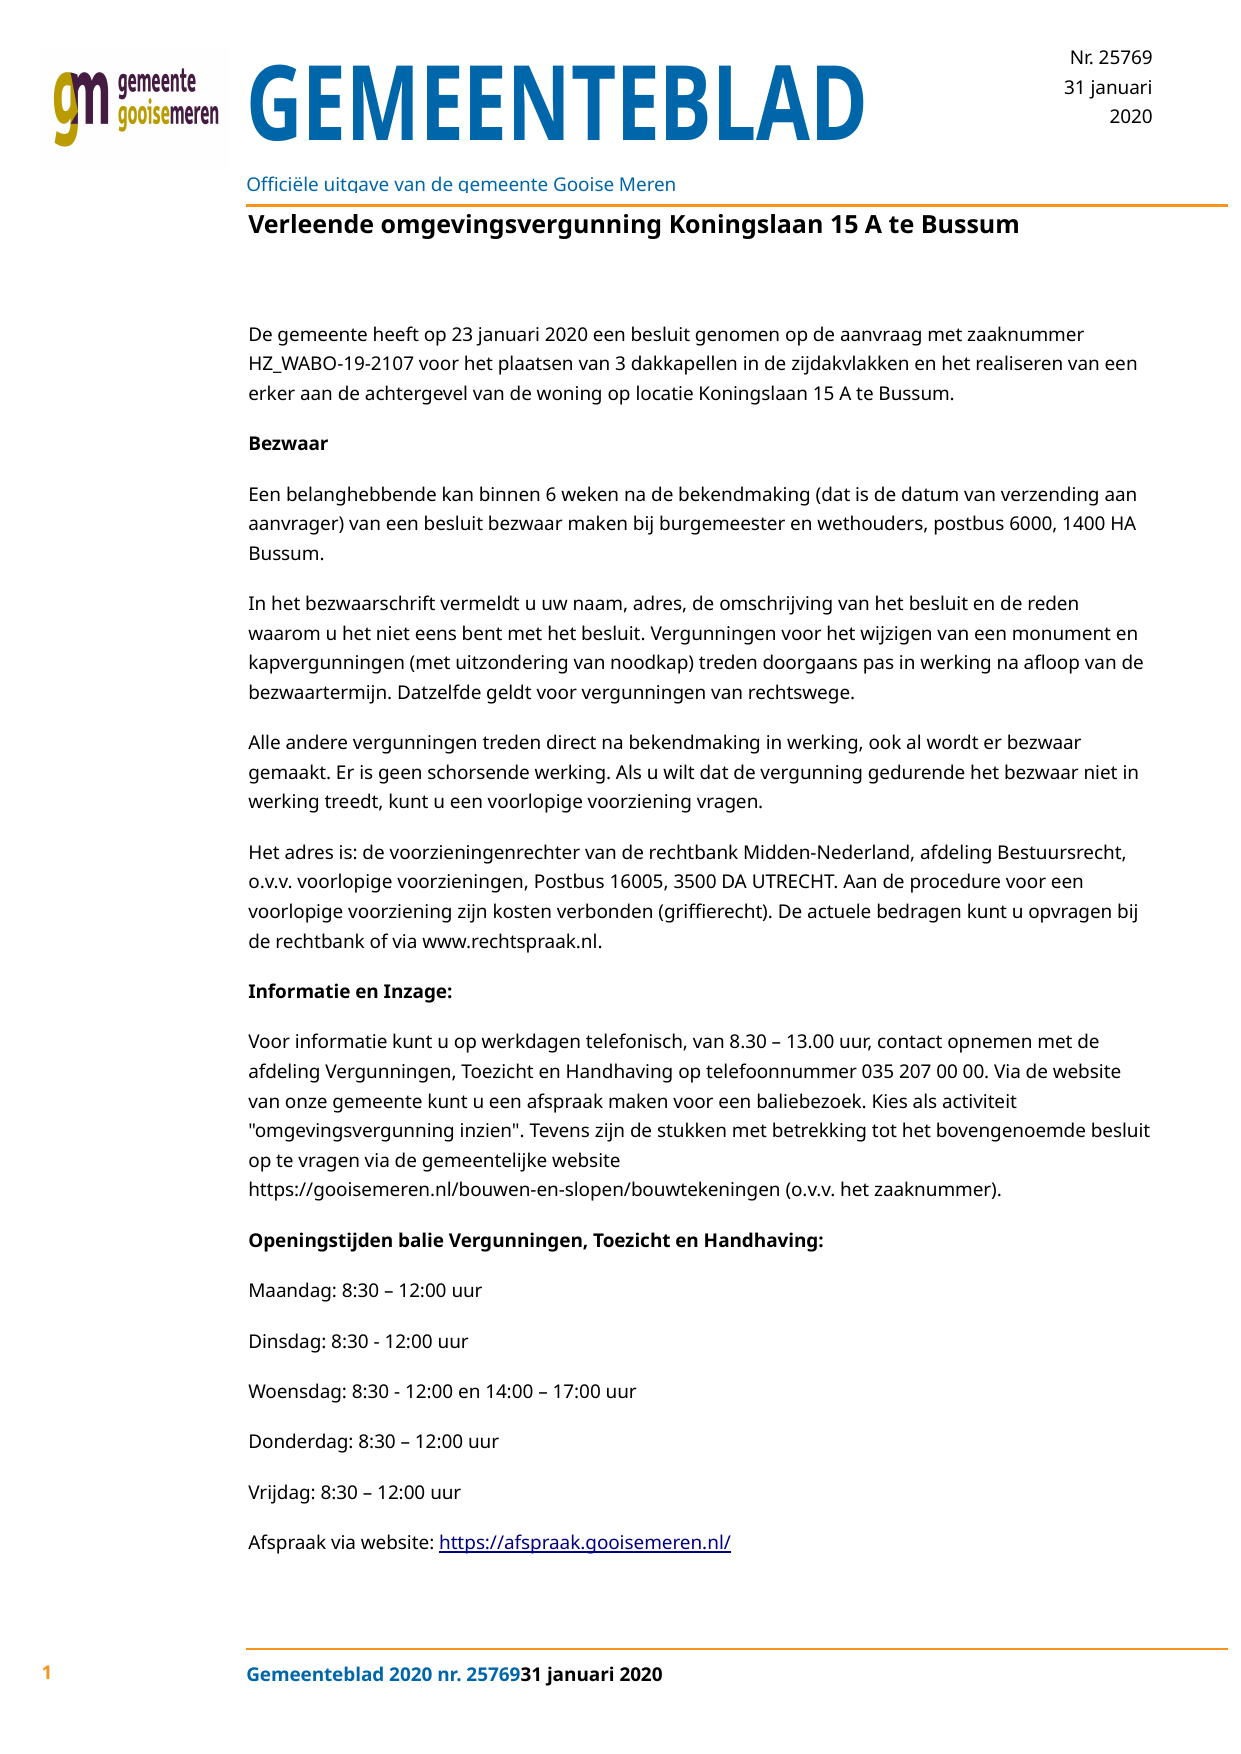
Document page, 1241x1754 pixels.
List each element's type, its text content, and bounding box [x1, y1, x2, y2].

text Vrijdag: 8:30 – 12:00 uur [248, 1479, 1152, 1505]
text Donderdag: 8:30 – 12:00 uur [248, 1429, 1152, 1454]
text Voor informatie kunt u op werkdagen telefonisch, van 8.30 – 13.00 uur, contact opnemen met de afdeling Vergunningen, Toezicht en Handhaving op telefoonnummer 035 207 00 00. Via de website van onze gemeente kunt u een afspraak maken voor een baliebezoek. Kies als activiteit "omgevingsvergunning inzien". Tevens zijn de stukken met betrekking tot het bovengenoemde besluit op te vragen via de gemeentelijke website https://gooisemeren.nl/bouwen-en-slopen/bouwtekeningen (o.v.v. het zaaknummer). [248, 1029, 1152, 1202]
text Maandag: 8:30 – 12:00 uur [248, 1277, 1152, 1303]
text Woensdag: 8:30 - 12:00 en 14:00 – 17:00 uur [248, 1378, 1152, 1404]
picture [41, 47, 231, 172]
text Het adres is: de voorzieningenrechter van de rechtbank Midden-Nederland, afdeling Bestuursrecht, o.v.v. voorlopige voorzieningen, Postbus 16005, 3500 DA UTRECHT. Aan de procedure voor een voorlopige voorziening zijn kosten verbonden (griffierecht). De actuele bedragen kunt u opvragen bij de rechtbank of via www.rechtspraak.nl. [248, 839, 1152, 953]
text Openingstijden balie Vergunningen, Toezicht en Handhaving: [248, 1227, 1152, 1253]
text Bezwaar [248, 430, 1152, 456]
text Afspraak via website: https://afspraak.gooisemeren.nl/ [248, 1529, 1152, 1555]
text Een belanghebbende kan binnen 6 weken na de bekendmaking (dat is de datum van verzending aan aanvrager) van een besluit bezwaar maken bij burgemeester en wethouders, postbus 6000, 1400 HA Bussum. [248, 481, 1152, 566]
text Verleende omgevingsvergunning Koningslaan 15 A te Bussum [248, 207, 1152, 241]
text Dinsdag: 8:30 - 12:00 uur [248, 1328, 1152, 1353]
text Alle andere vergunningen treden direct na bekendmaking in werking, ook al wordt er bezwaar gemaakt. Er is geen schorsende werking. Als u wilt dat de vergunning gedurende het bezwaar niet in werking treedt, kunt u een voorlopige voorziening vragen. [248, 729, 1152, 814]
text De gemeente heeft op 23 januari 2020 een besluit genomen op de aanvraag met zaaknummer HZ_WABO-19-2107 voor het plaatsen van 3 dakkapellen in de zijdakvlakken en het realiseren van een erker aan de achtergevel van de woning op locatie Koningslaan 15 A te Bussum. [248, 321, 1152, 406]
text Informatie en Inzage: [248, 978, 1152, 1004]
text In het bezwaarschrift vermeldt u uw naam, adres, de omschrijving van het besluit en de reden waarom u het niet eens bent met het besluit. Vergunningen voor het wijzigen van een monument en kapvergunningen (met uitzondering van noodkap) treden doorgaans pas in werking na afloop van de bezwaartermijn. Datzelfde geldt voor vergunningen van rechtswege. [248, 590, 1152, 705]
